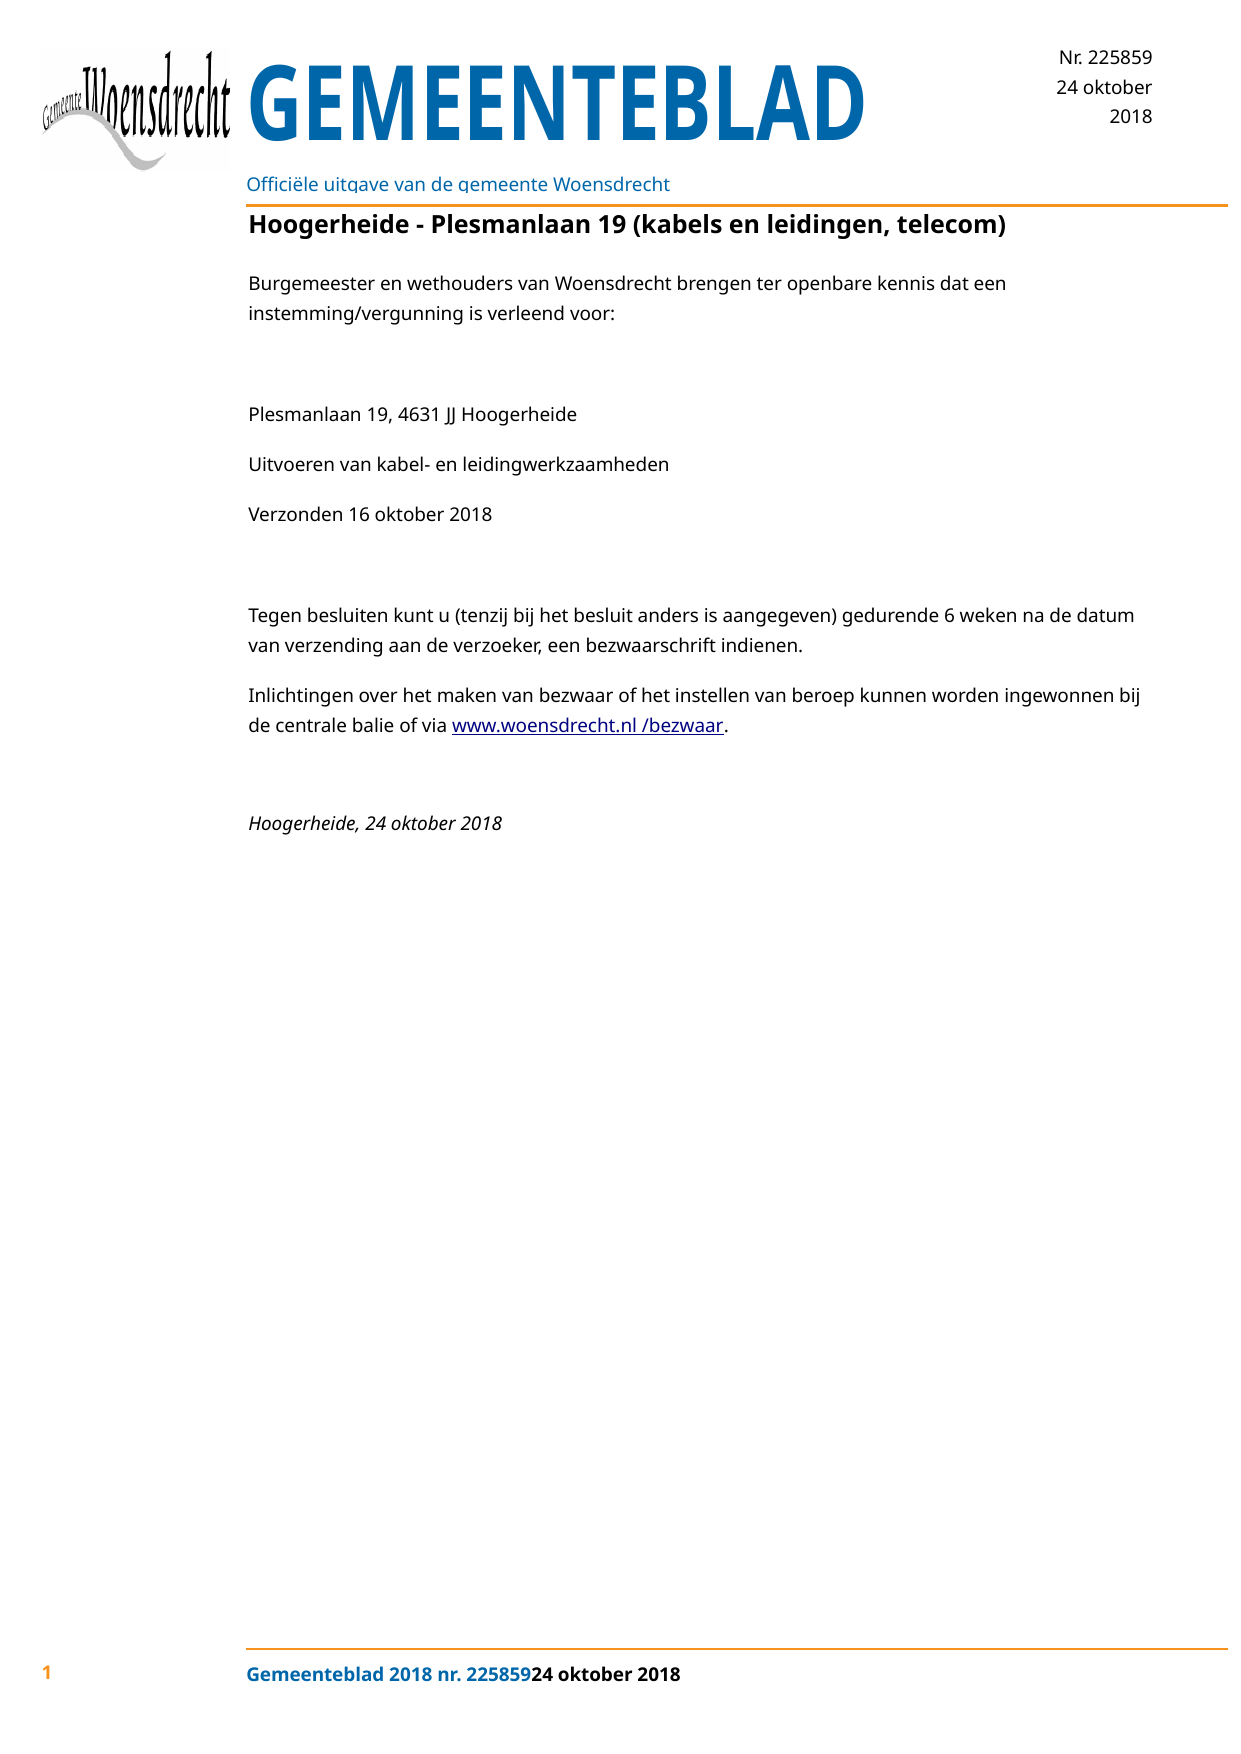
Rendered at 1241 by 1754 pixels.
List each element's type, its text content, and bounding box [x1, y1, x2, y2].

text Plesmanlaan 19, 4631 JJ Hoogerheide [248, 401, 1152, 426]
text Tegen besluiten kunt u (tenzij bij het besluit anders is aangegeven) gedurende 6 weken na de datum van verzending aan de verzoeker, een bezwaarschrift indienen. [248, 602, 1152, 658]
text Inlichtingen over het maken van bezwaar of het instellen van beroep kunnen worden ingewonnen bij de centrale balie of via www.woensdrecht.nl /bezwaar. [248, 682, 1152, 738]
text Uitvoeren van kabel- en leidingwerkzaamheden [248, 451, 1152, 477]
text Burgemeester en wethouders van Woensdrecht brengen ter openbare kennis dat een instemming/vergunning is verleend voor: [248, 270, 1152, 326]
picture [41, 47, 231, 172]
text Hoogerheide - Plesmanlaan 19 (kabels en leidingen, telecom) [248, 207, 1152, 241]
text Hoogerheide, 24 oktober 2018 [248, 810, 1152, 836]
text Verzonden 16 oktober 2018 [248, 502, 1152, 527]
